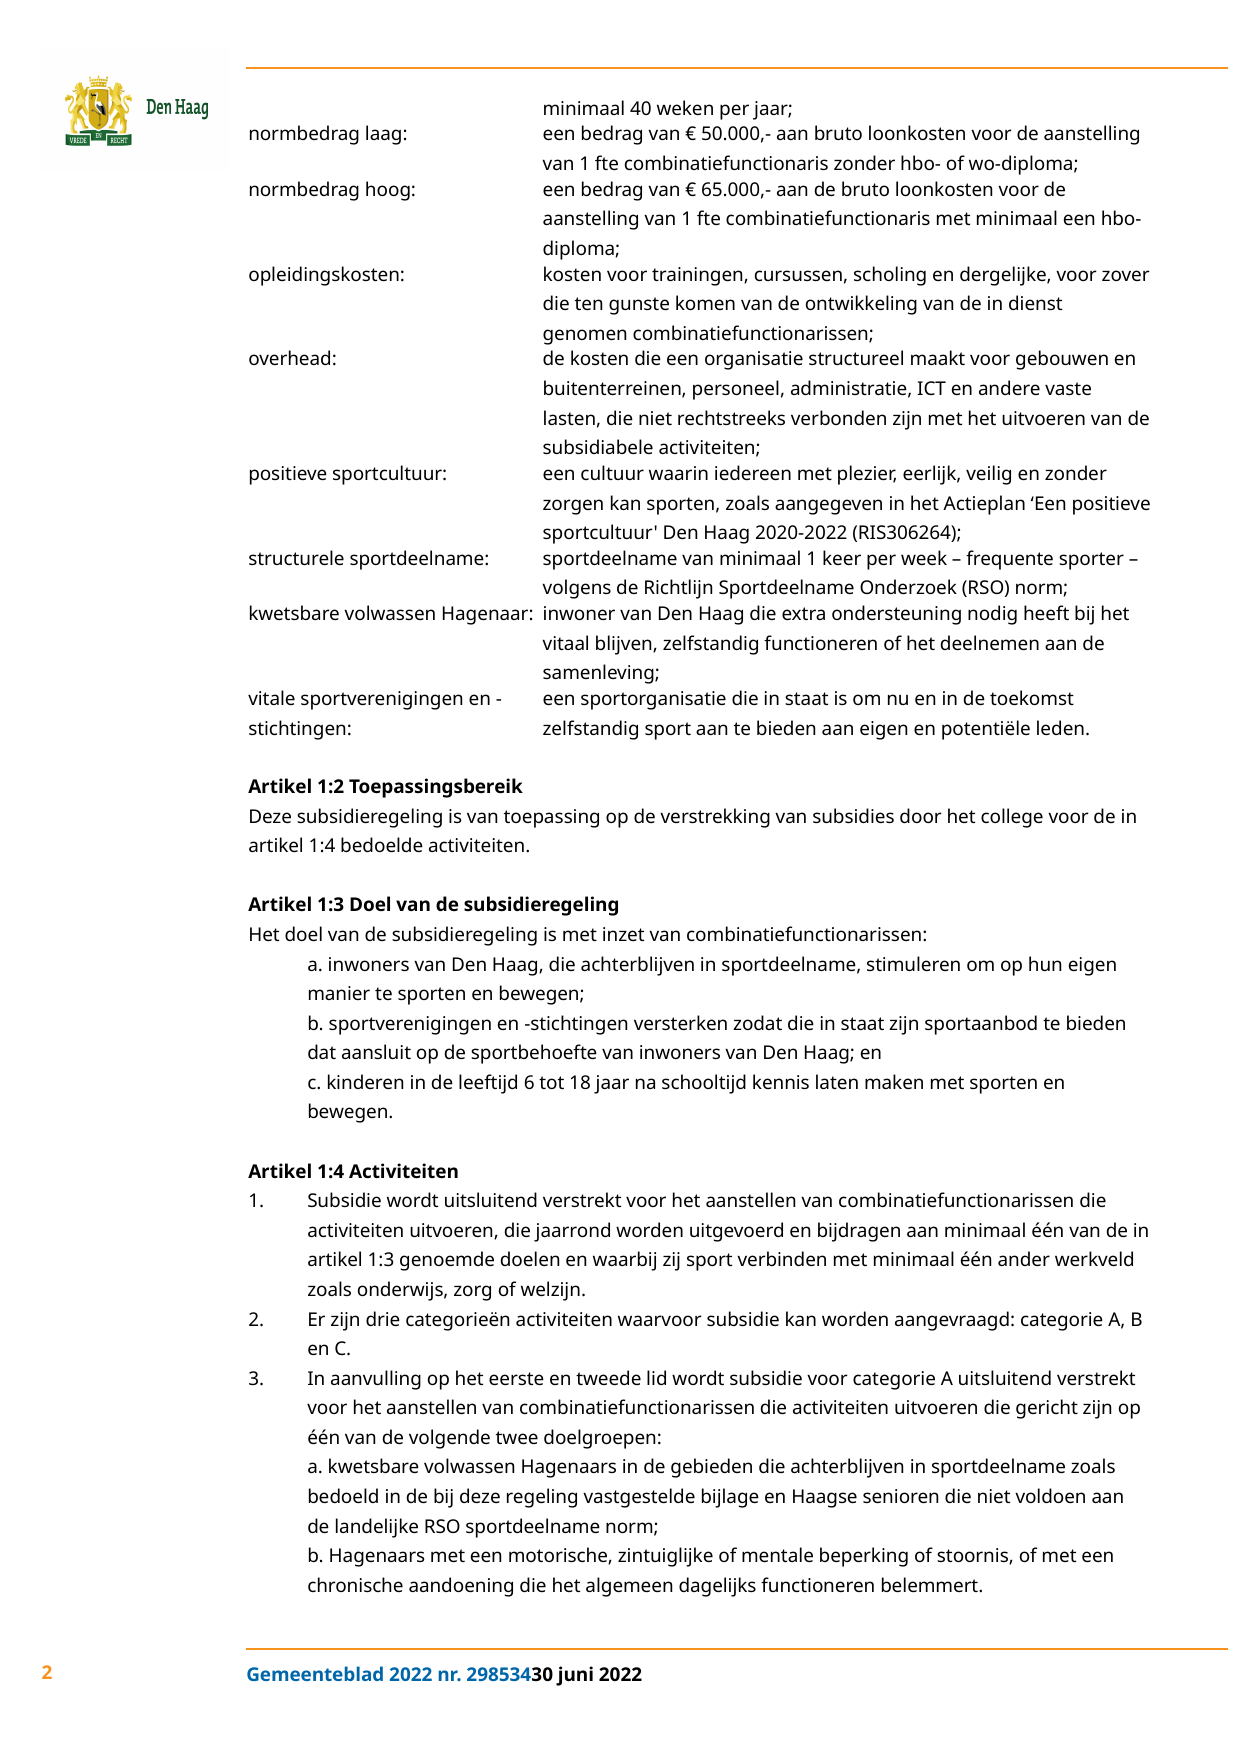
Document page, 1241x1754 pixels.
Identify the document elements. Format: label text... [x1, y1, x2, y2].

table_cell overhead: [248, 346, 542, 460]
list c. kinderen in de leeftijd 6 tot 18 jaar na schooltijd kennis laten maken met sporten en bewegen. [248, 1069, 1152, 1124]
table_cell inwoner van Den Haag die extra ondersteuning nodig heeft bij het vitaal blijven, zelfstandig functioneren of het deelnemen aan de samenleving; [543, 600, 1152, 685]
list a. kwetsbare volwassen Hagenaars in de gebieden die achterblijven in sportdeelname zoals bedoeld in de bij deze regeling vastgestelde bijlage en Haagse senioren die niet voldoen aan de landelijke RSO sportdeelname norm; [248, 1454, 1152, 1539]
table_cell vitale sportverenigingen en -stichtingen: [248, 685, 542, 741]
table_cell de kosten die een organisatie structureel maakt voor gebouwen en buitenterreinen, personeel, administratie, ICT en andere vaste lasten, die niet rechtstreeks verbonden zijn met het uitvoeren van de subsidiabele activiteiten; [543, 346, 1152, 460]
list b. Hagenaars met een motorische, zintuiglijke of mentale beperking of stoornis, of met een chronische aandoening die het algemeen dagelijks functioneren belemmert. [248, 1542, 1152, 1598]
table_cell normbedrag laag: [248, 121, 542, 176]
list a. inwoners van Den Haag, die achterblijven in sportdeelname, stimuleren om op hun eigen manier te sporten en bewegen; [248, 951, 1152, 1006]
table_cell kwetsbare volwassen Hagenaar: [248, 600, 542, 685]
table_cell een cultuur waarin iedereen met plezier, eerlijk, veilig en zonder zorgen kan sporten, zoals aangegeven in het Actieplan ‘Een positieve sportcultuur' Den Haag 2020-2022 (RIS306264); [543, 460, 1152, 545]
picture [41, 47, 231, 172]
table_cell opleidingskosten: [248, 261, 542, 346]
list Er zijn drie categorieën activiteiten waarvoor subsidie kan worden aangevraagd: categorie A, B en C. [248, 1306, 1152, 1361]
text Artikel 1:4 Activiteiten [248, 1158, 1152, 1184]
text Artikel 1:3 Doel van de subsidieregeling [248, 892, 1152, 917]
table_cell een bedrag van € 65.000,- aan de bruto loonkosten voor de aanstelling van 1 fte combinatiefunctionaris met minimaal een hbo-diploma; [543, 176, 1152, 261]
table_cell structurele sportdeelname: [248, 545, 542, 600]
table_cell sportdeelname van minimaal 1 keer per week – frequente sporter – volgens de Richtlijn Sportdeelname Onderzoek (RSO) norm; [543, 545, 1152, 600]
table_cell een sportorganisatie die in staat is om nu en in de toekomst zelfstandig sport aan te bieden aan eigen en potentiële leden. [543, 685, 1152, 741]
text Artikel 1:2 Toepassingsbereik [248, 773, 1152, 799]
table_cell kosten voor trainingen, cursussen, scholing en dergelijke, voor zover die ten gunste komen van de ontwikkeling van de in dienst genomen combinatiefunctionarissen; [543, 261, 1152, 346]
table_cell normbedrag hoog: [248, 176, 542, 261]
table_cell minimaal 40 weken per jaar; [543, 95, 1152, 121]
table_cell positieve sportcultuur: [248, 460, 542, 545]
text Deze subsidieregeling is van toepassing op de verstrekking van subsidies door het college voor de in artikel 1:4 bedoelde activiteiten. [248, 803, 1152, 858]
list Subsidie wordt uitsluitend verstrekt voor het aanstellen van combinatiefunctionarissen die activiteiten uitvoeren, die jaarrond worden uitgevoerd en bijdragen aan minimaal één van de in artikel 1:3 genoemde doelen en waarbij zij sport verbinden met minimaal één ander werkveld zoals onderwijs, zorg of welzijn. [248, 1187, 1152, 1302]
list b. sportverenigingen en -stichtingen versterken zodat die in staat zijn sportaanbod te bieden dat aansluit op de sportbehoefte van inwoners van Den Haag; en [248, 1010, 1152, 1065]
text Het doel van de subsidieregeling is met inzet van combinatiefunctionarissen: [248, 921, 1152, 947]
list In aanvulling op het eerste en tweede lid wordt subsidie voor categorie A uitsluitend verstrekt voor het aanstellen van combinatiefunctionarissen die activiteiten uitvoeren die gericht zijn op één van de volgende twee doelgroepen: [248, 1365, 1152, 1450]
table_cell een bedrag van € 50.000,- aan bruto loonkosten voor de aanstelling van 1 fte combinatiefunctionaris zonder hbo- of wo-diploma; [543, 121, 1152, 176]
table_cell [248, 95, 542, 121]
